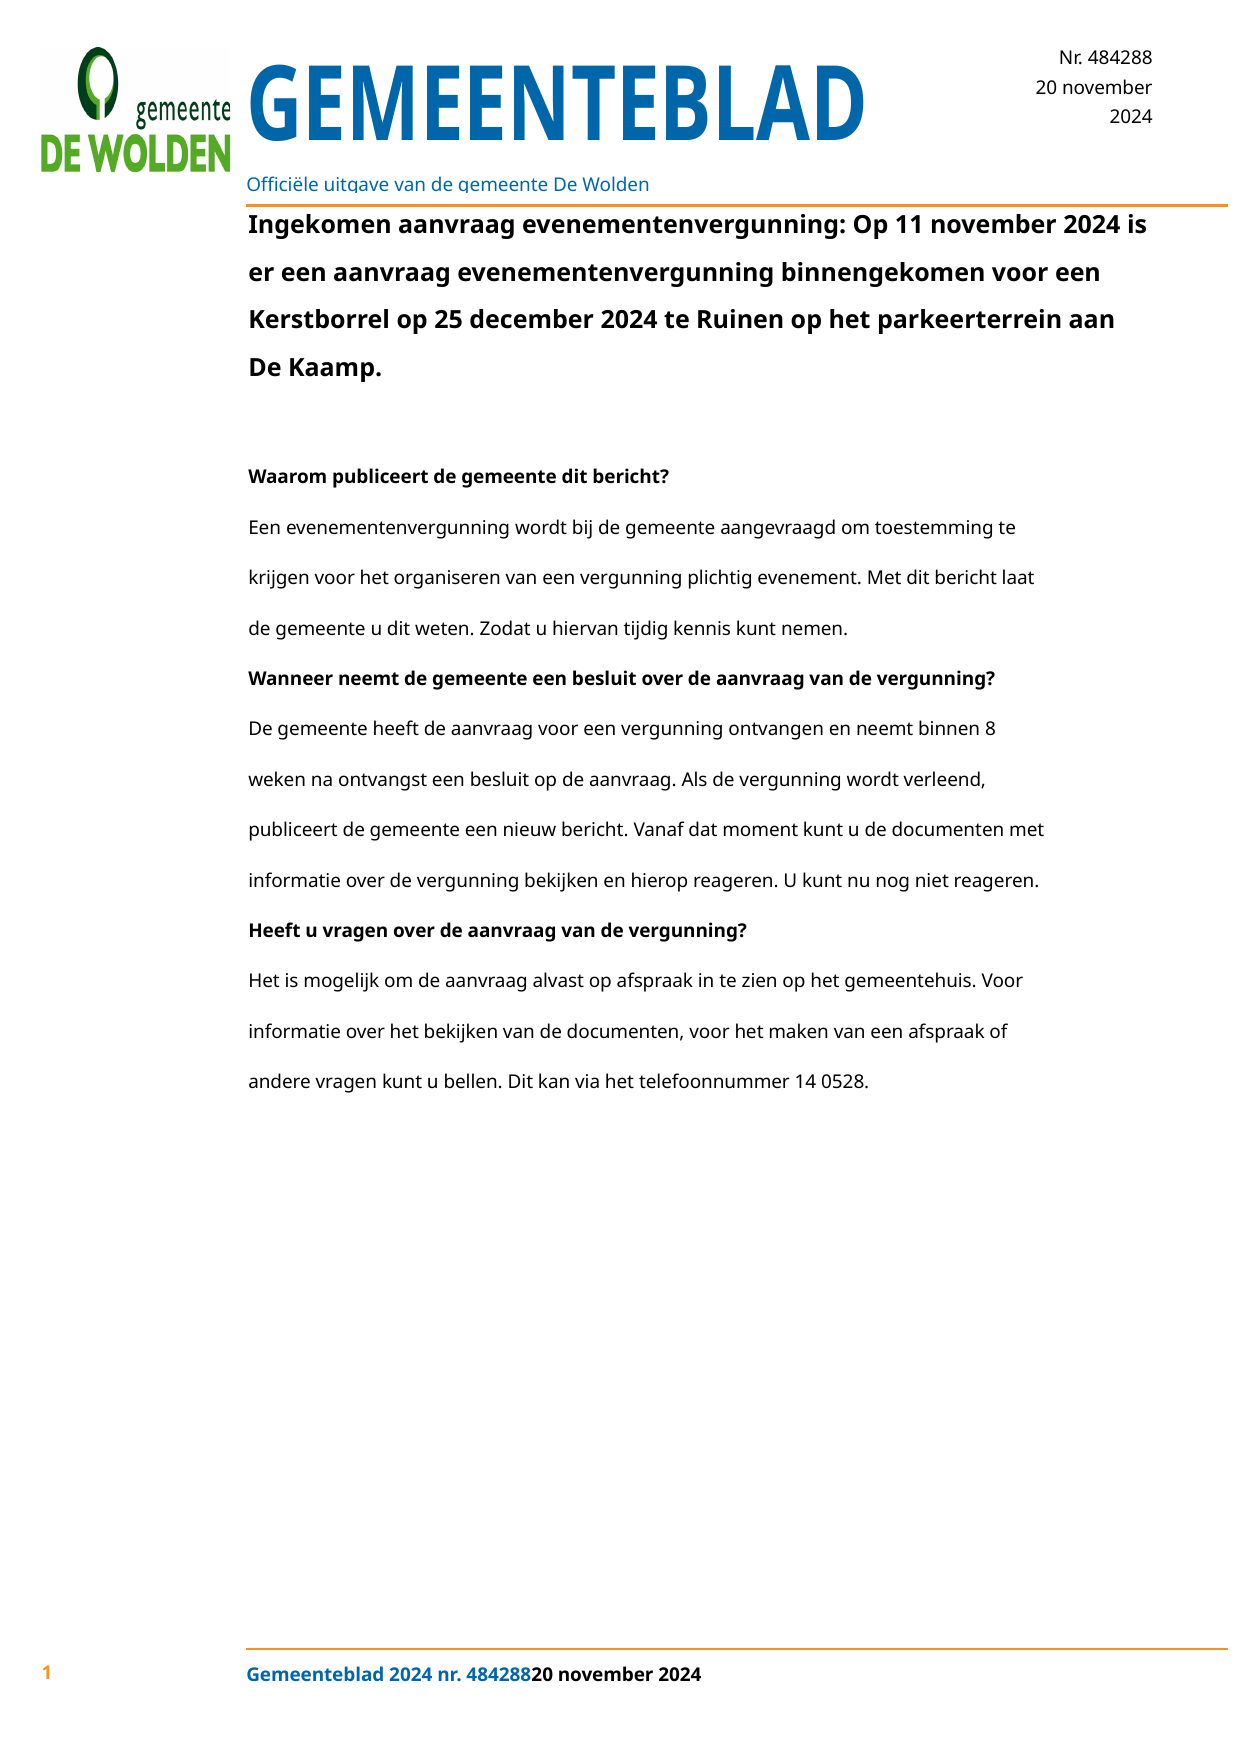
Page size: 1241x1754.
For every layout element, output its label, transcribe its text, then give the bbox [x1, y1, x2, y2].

text Het is mogelijk om de aanvraag alvast op afspraak in te zien op het gemeentehuis. Voor [248, 968, 1152, 993]
text De gemeente heeft de aanvraag voor een vergunning ontvangen en neemt binnen 8 [248, 716, 1152, 741]
text andere vragen kunt u bellen. Dit kan via het telefoonnummer 14 0528. [248, 1068, 1152, 1094]
text weken na ontvangst een besluit op de aanvraag. Als de vergunning wordt verleend, [248, 766, 1152, 792]
text de gemeente u dit weten. Zodat u hiervan tijdig kennis kunt nemen. [248, 615, 1152, 641]
text Heeft u vragen over de aanvraag van de vergunning? [248, 917, 1152, 943]
text Een evenementenvergunning wordt bij de gemeente aangevraagd om toestemming te [248, 514, 1152, 540]
text Ingekomen aanvraag evenementenvergunning: Op 11 november 2024 is er een aanvraag evenementenvergunning binnengekomen voor een Kerstborrel op 25 december 2024 te Ruinen op het parkeerterrein aan De Kaamp. [248, 207, 1152, 384]
text publiceert de gemeente een nieuw bericht. Vanaf dat moment kunt u de documenten met [248, 816, 1152, 842]
text Wanneer neemt de gemeente een besluit over de aanvraag van de vergunning? [248, 665, 1152, 691]
text informatie over de vergunning bekijken en hierop reageren. U kunt nu nog niet reageren. [248, 867, 1152, 893]
text krijgen voor het organiseren van een vergunning plichtig evenement. Met dit bericht laat [248, 564, 1152, 590]
text Waarom publiceert de gemeente dit bericht? [248, 463, 1152, 489]
text informatie over het bekijken van de documenten, voor het maken van een afspraak of [248, 1018, 1152, 1044]
picture [41, 47, 231, 172]
